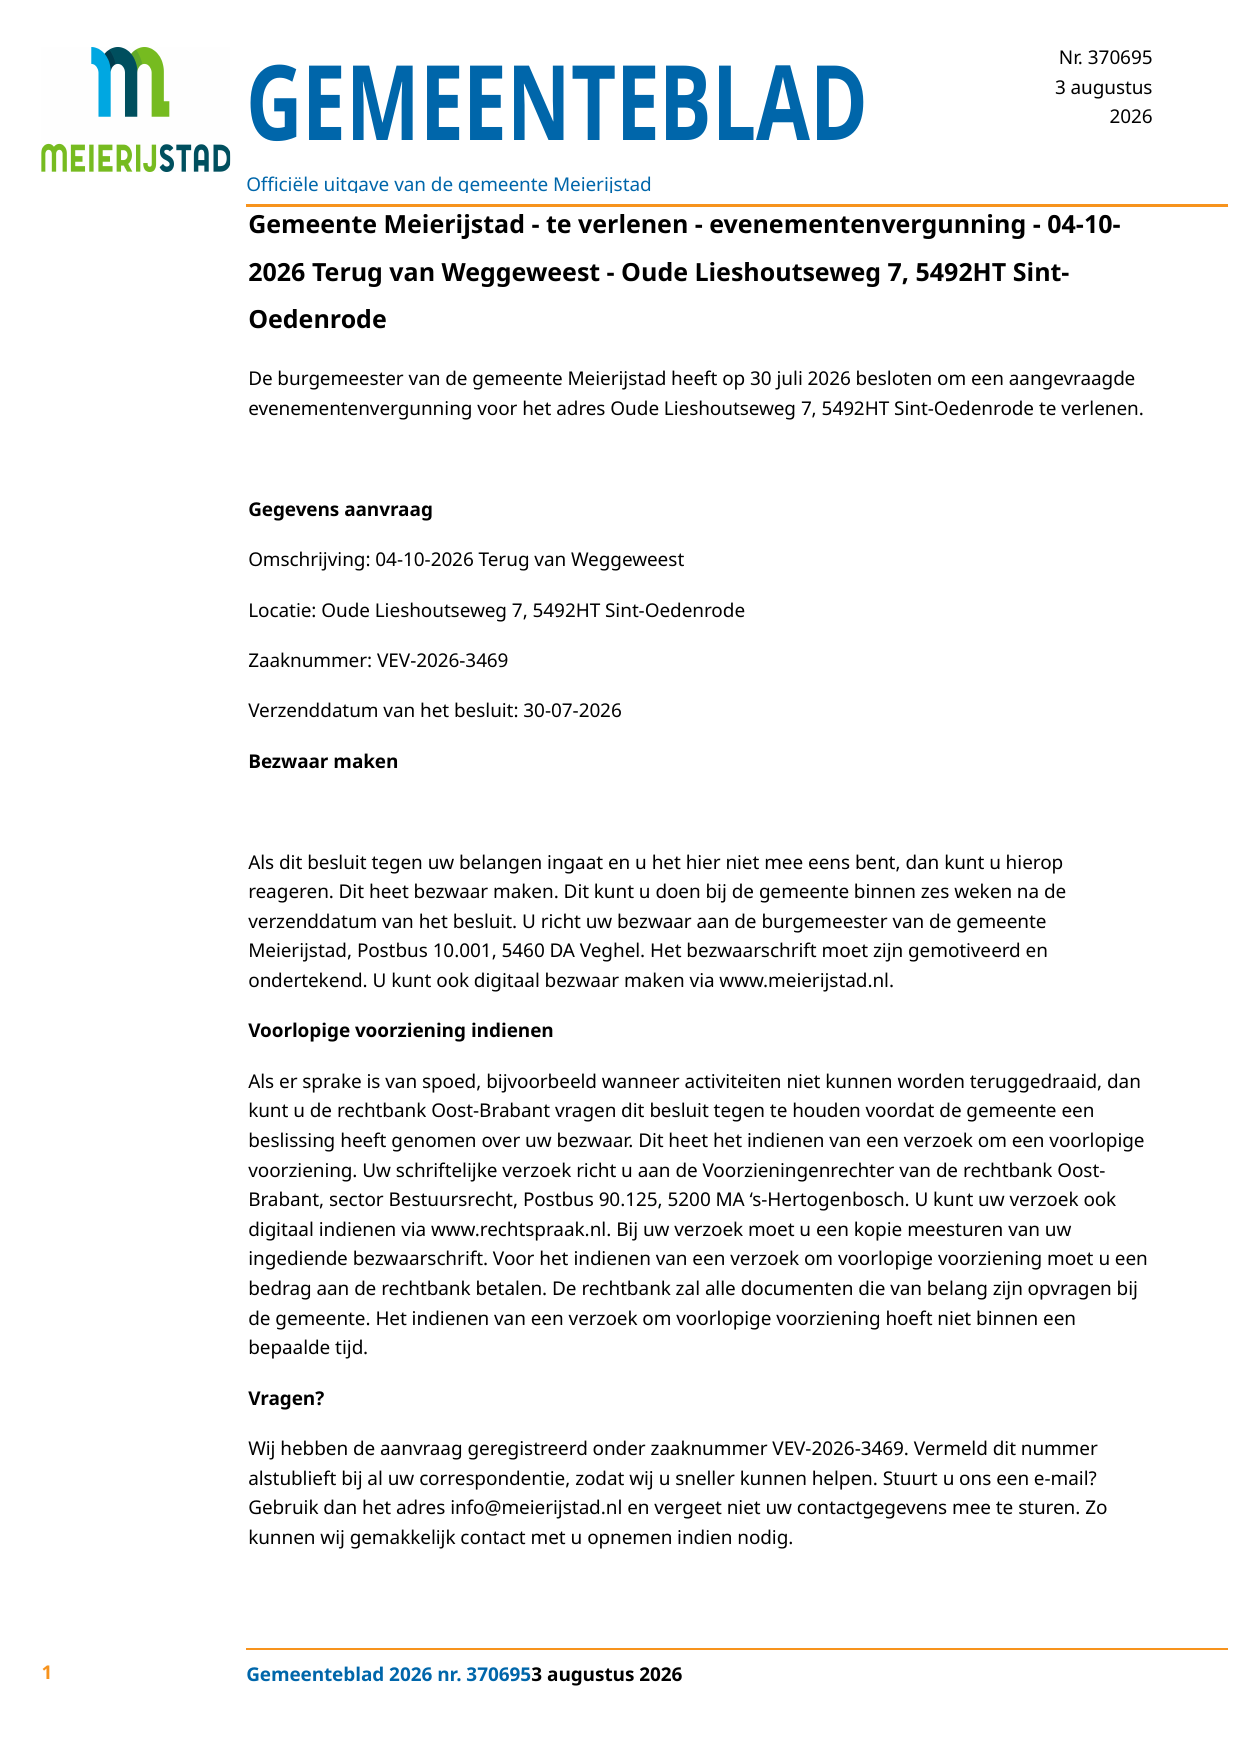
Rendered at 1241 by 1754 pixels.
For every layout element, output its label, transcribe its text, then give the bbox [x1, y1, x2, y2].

text Vragen? [248, 1385, 1152, 1410]
text Zaaknummer: VEV-2026-3469 [248, 647, 1152, 673]
text Gemeente Meierijstad - te verlenen - evenementenvergunning - 04-10-2026 Terug van Weggeweest - Oude Lieshoutseweg 7, 5492HT Sint-Oedenrode [248, 207, 1152, 336]
text Als dit besluit tegen uw belangen ingaat en u het hier niet mee eens bent, dan kunt u hierop reageren. Dit heet bezwaar maken. Dit kunt u doen bij de gemeente binnen zes weken na de verzenddatum van het besluit. U richt uw bezwaar aan de burgemeester van de gemeente Meierijstad, Postbus 10.001, 5460 DA Veghel. Het bezwaarschrift moet zijn gemotiveerd en ondertekend. U kunt ook digitaal bezwaar maken via www.meierijstad.nl. [248, 849, 1152, 993]
text Voorlopige voorziening indienen [248, 1018, 1152, 1043]
text Locatie: Oude Lieshoutseweg 7, 5492HT Sint-Oedenrode [248, 597, 1152, 622]
text De burgemeester van de gemeente Meierijstad heeft op 30 juli 2026 besloten om een aangevraagde evenementenvergunning voor het adres Oude Lieshoutseweg 7, 5492HT Sint-Oedenrode te verlenen. [248, 366, 1152, 421]
picture [41, 47, 231, 172]
text Omschrijving: 04-10-2026 Terug van Weggeweest [248, 546, 1152, 572]
text Gegevens aanvraag [248, 496, 1152, 522]
text Wij hebben de aanvraag geregistreerd onder zaaknummer VEV-2026-3469. Vermeld dit nummer alstublieft bij al uw correspondentie, zodat wij u sneller kunnen helpen. Stuurt u ons een e-mail? Gebruik dan het adres info@meierijstad.nl en vergeet niet uw contactgegevens mee te sturen. Zo kunnen wij gemakkelijk contact met u opnemen indien nodig. [248, 1435, 1152, 1549]
text Bezwaar maken [248, 748, 1152, 774]
text Als er sprake is van spoed, bijvoorbeeld wanneer activiteiten niet kunnen worden teruggedraaid, dan kunt u de rechtbank Oost-Brabant vragen dit besluit tegen te houden voordat de gemeente een beslissing heeft genomen over uw bezwaar. Dit heet het indienen van een verzoek om een voorlopige voorziening. Uw schriftelijke verzoek richt u aan de Voorzieningenrechter van de rechtbank Oost-Brabant, sector Bestuursrecht, Postbus 90.125, 5200 MA ‘s-Hertogenbosch. U kunt uw verzoek ook digitaal indienen via www.rechtspraak.nl. Bij uw verzoek moet u een kopie meesturen van uw ingediende bezwaarschrift. Voor het indienen van een verzoek om voorlopige voorziening moet u een bedrag aan de rechtbank betalen. De rechtbank zal alle documenten die van belang zijn opvragen bij de gemeente. Het indienen van een verzoek om voorlopige voorziening hoeft niet binnen een bepaalde tijd. [248, 1068, 1152, 1360]
text Verzenddatum van het besluit: 30-07-2026 [248, 698, 1152, 723]
